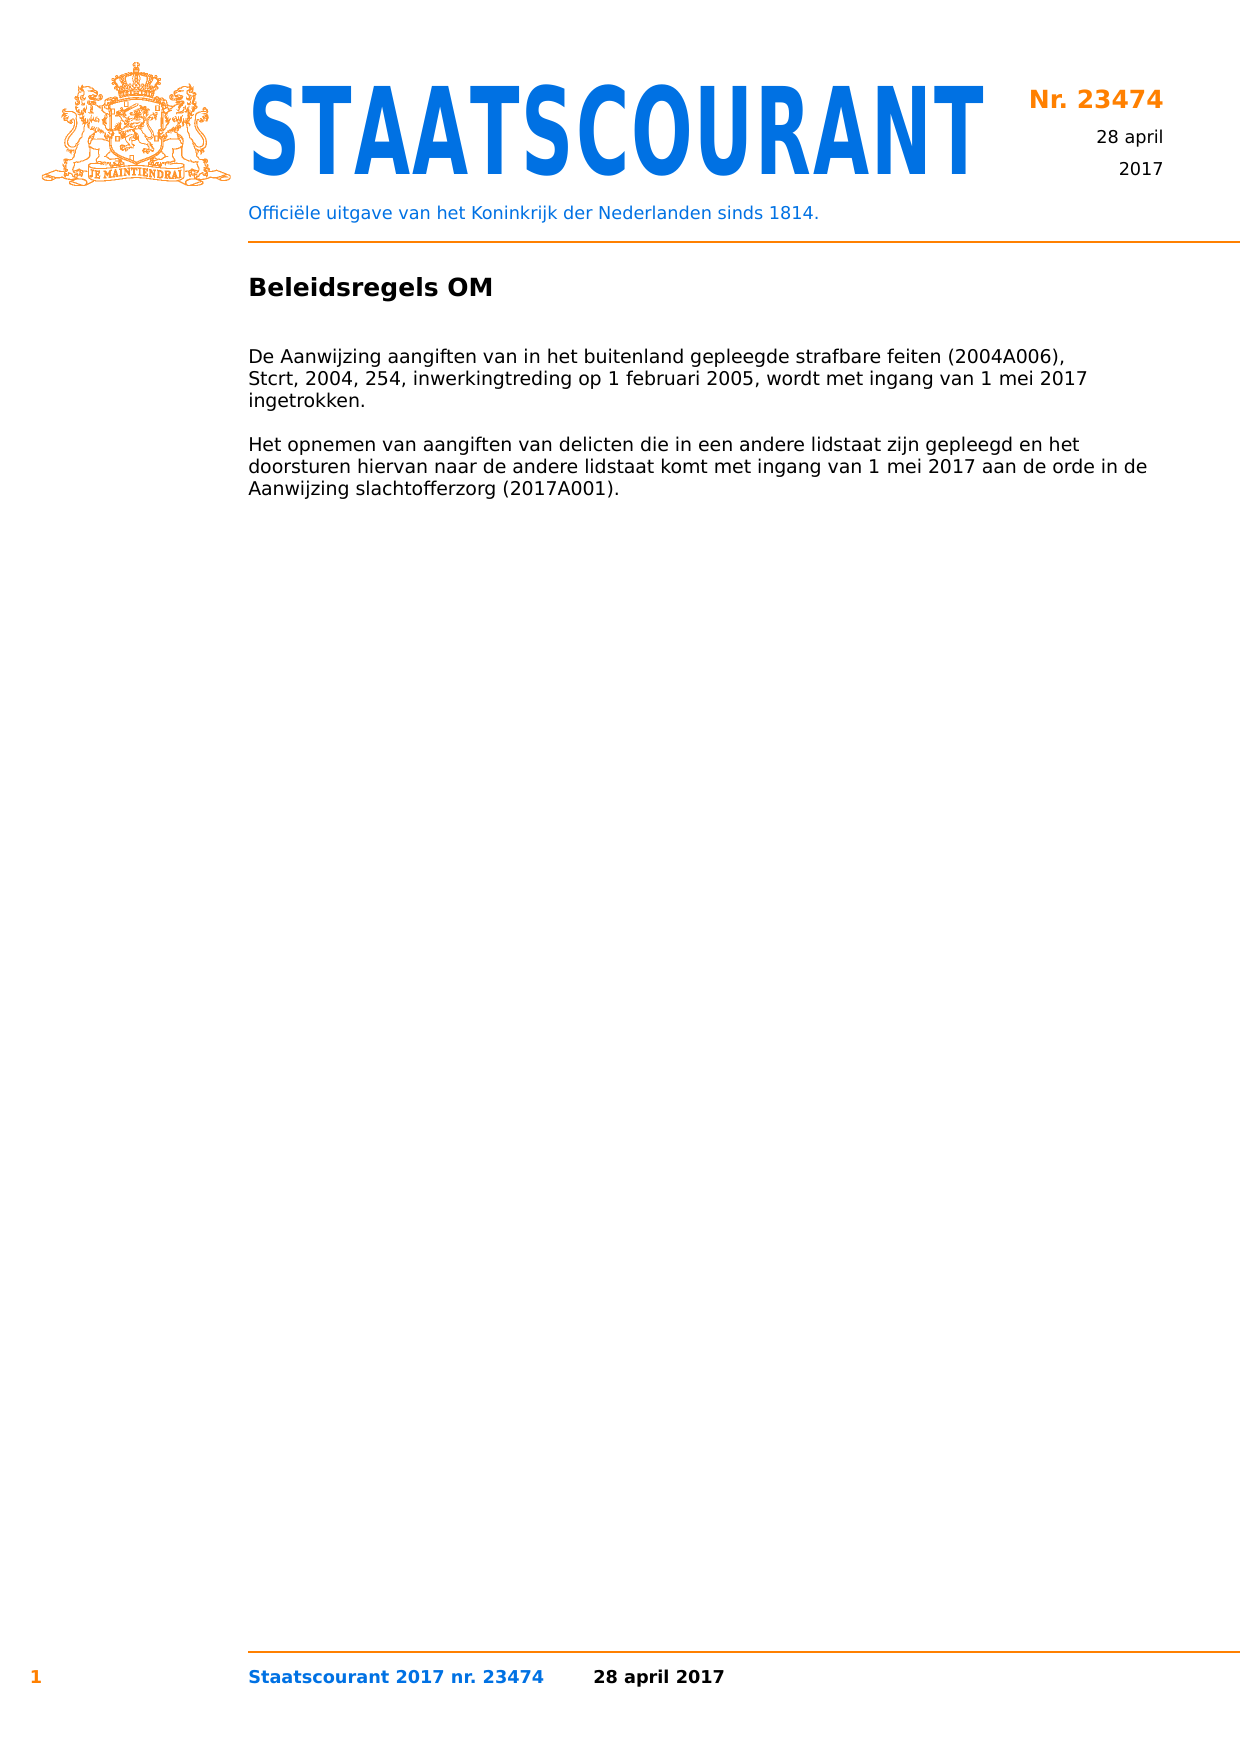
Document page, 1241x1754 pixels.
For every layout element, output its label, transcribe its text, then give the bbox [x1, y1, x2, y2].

picture [41, 62, 231, 186]
subtitle Beleidsregels OM [248, 273, 1163, 302]
table_header Nr. 23474 [998, 62, 1240, 121]
table_cell Officiële uitgave van het Koninkrijk der Nederlanden sinds 1814. [248, 203, 1240, 241]
table_header [25, 62, 248, 241]
table_header STAATSCOURANT [248, 62, 998, 203]
table_cell 2017 [998, 153, 1240, 203]
table_cell 28 april [998, 121, 1240, 153]
text De Aanwijzing aangiften van in het buitenland gepleegde strafbare feiten (2004A006), Stcrt, 2004, 254, inwerkingtreding op 1 februari 2005, wordt met ingang van 1 mei 2017 ingetrokken. [248, 346, 1163, 412]
text Het opnemen van aangiften van delicten die in een andere lidstaat zijn gepleegd en het doorsturen hiervan naar de andere lidstaat komt met ingang van 1 mei 2017 aan de orde in de Aanwijzing slachtofferzorg (2017A001). [248, 434, 1163, 500]
